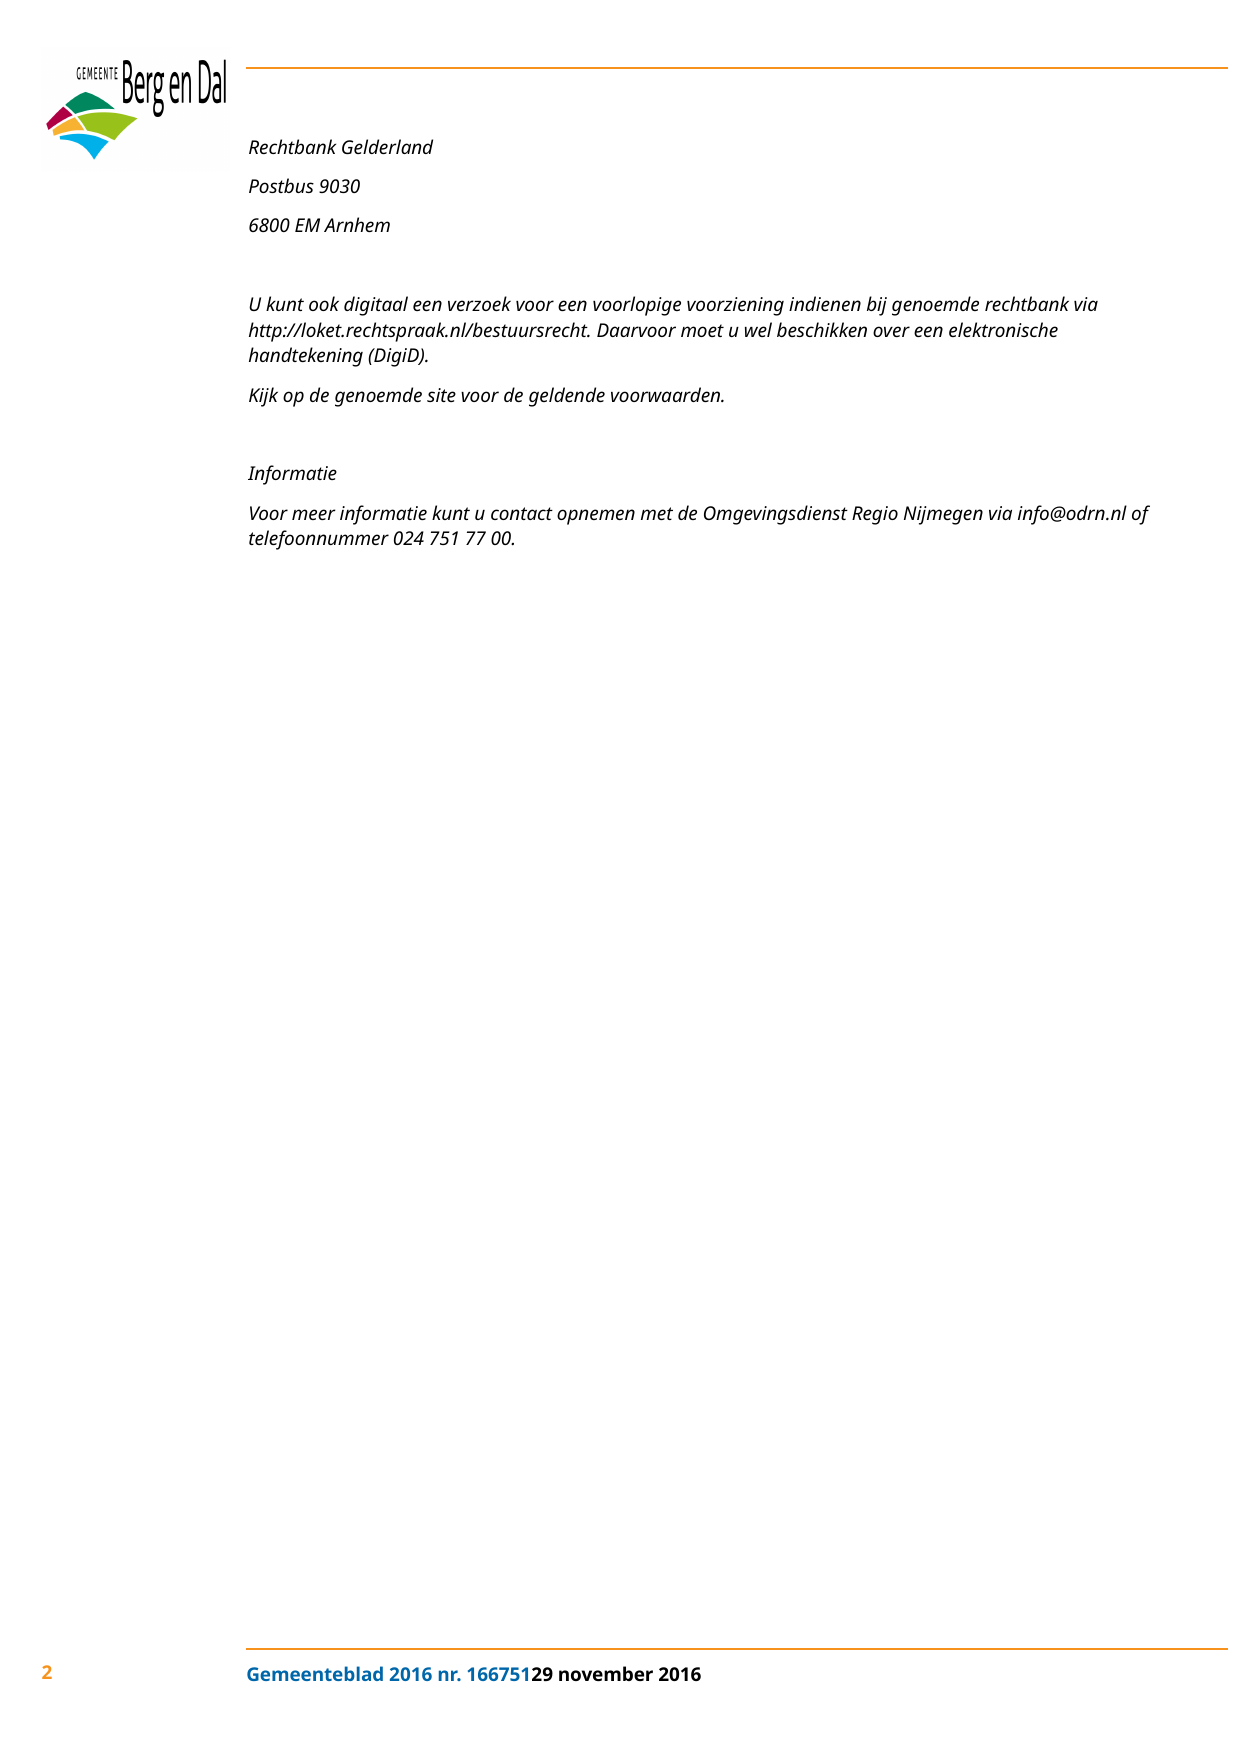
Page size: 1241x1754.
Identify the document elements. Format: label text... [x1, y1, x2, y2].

text Informatie [248, 460, 1152, 486]
text Rechtbank Gelderland [248, 134, 1152, 160]
picture [41, 47, 231, 172]
text Kijk op de genoemde site voor de geldende voorwaarden. [248, 382, 1152, 408]
text Voor meer informatie kunt u contact opnemen met de Omgevingsdienst Regio Nijmegen via info@odrn.nl of telefoonnummer 024 751 77 00. [248, 500, 1152, 551]
text U kunt ook digitaal een verzoek voor een voorlopige voorziening indienen bij genoemde rechtbank via http://loket.rechtspraak.nl/bestuursrecht. Daarvoor moet u wel beschikken over een elektronische handtekening (DigiD). [248, 291, 1152, 368]
text 6800 EM Arnhem [248, 213, 1152, 238]
text Postbus 9030 [248, 173, 1152, 199]
